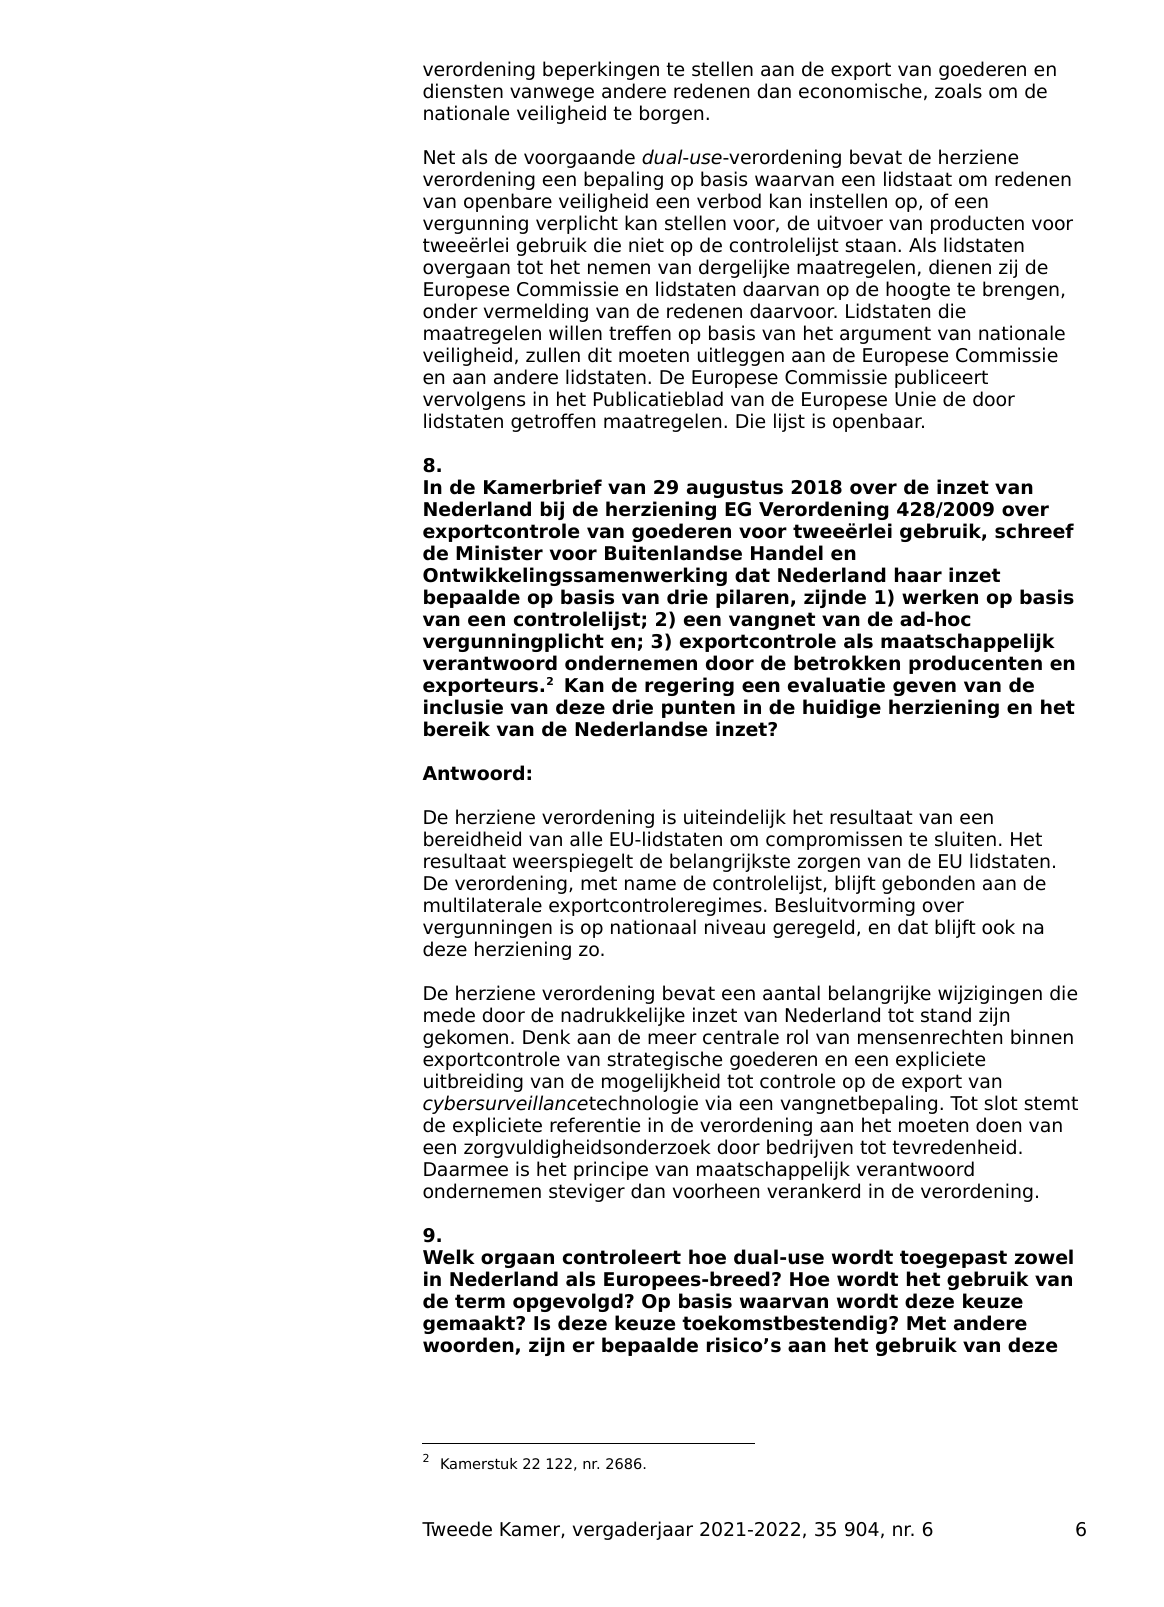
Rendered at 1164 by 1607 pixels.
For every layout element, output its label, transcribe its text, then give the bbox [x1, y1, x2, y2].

text Welk orgaan controleert hoe dual-use wordt toegepast zowel in Nederland als Europees-breed? Hoe wordt het gebruik van de term opgevolgd? Op basis waarvan wordt deze keuze gemaakt? Is deze keuze toekomstbestendig? Met andere woorden, zijn er bepaalde risico’s aan het gebruik van deze [422, 1247, 1087, 1357]
subtitle Antwoord: [422, 763, 1087, 785]
text 9. [422, 1225, 1087, 1247]
text Kamerstuk 22 122, nr. 2686. [422, 1452, 1087, 1474]
text De herziene verordening bevat een aantal belangrijke wijzigingen die mede door de nadrukkelijke inzet van Nederland tot stand zijn gekomen. Denk aan de meer centrale rol van mensenrechten binnen exportcontrole van strategische goederen en een expliciete uitbreiding van de mogelijkheid tot controle op de export van cybersurveillancetechnologie via een vangnetbepaling. Tot slot stemt de expliciete referentie in de verordening aan het moeten doen van een zorgvuldigheidsonderzoek door bedrijven tot tevredenheid. Daarmee is het principe van maatschappelijk verantwoord ondernemen steviger dan voorheen verankerd in de verordening. [422, 983, 1087, 1203]
text 8. [422, 455, 1087, 477]
text verordening beperkingen te stellen aan de export van goederen en diensten vanwege andere redenen dan economische, zoals om de nationale veiligheid te borgen. [422, 59, 1087, 125]
text De herziene verordening is uiteindelijk het resultaat van een bereidheid van alle EU-lidstaten om compromissen te sluiten. Het resultaat weerspiegelt de belangrijkste zorgen van de EU lidstaten. De verordening, met name de controlelijst, blijft gebonden aan de multilaterale exportcontroleregimes. Besluitvorming over vergunningen is op nationaal niveau geregeld, en dat blijft ook na deze herziening zo. [422, 807, 1087, 961]
text Net als de voorgaande dual-use-verordening bevat de herziene verordening een bepaling op basis waarvan een lidstaat om redenen van openbare veiligheid een verbod kan instellen op, of een vergunning verplicht kan stellen voor, de uitvoer van producten voor tweeërlei gebruik die niet op de controlelijst staan. Als lidstaten overgaan tot het nemen van dergelijke maatregelen, dienen zij de Europese Commissie en lidstaten daarvan op de hoogte te brengen, onder vermelding van de redenen daarvoor. Lidstaten die maatregelen willen treffen op basis van het argument van nationale veiligheid, zullen dit moeten uitleggen aan de Europese Commissie en aan andere lidstaten. De Europese Commissie publiceert vervolgens in het Publicatieblad van de Europese Unie de door lidstaten getroffen maatregelen. Die lijst is openbaar. [422, 147, 1087, 433]
text In de Kamerbrief van 29 augustus 2018 over de inzet van Nederland bij de herziening EG Verordening 428/2009 over exportcontrole van goederen voor tweeërlei gebruik, schreef de Minister voor Buitenlandse Handel en Ontwikkelingssamenwerking dat Nederland haar inzet bepaalde op basis van drie pilaren, zijnde 1) werken op basis van een controlelijst; 2) een vangnet van de ad-hoc vergunningplicht en; 3) exportcontrole als maatschappelijk verantwoord ondernemen door de betrokken producenten en exporteurs. Kan de regering een evaluatie geven van de inclusie van deze drie punten in de huidige herziening en het bereik van de Nederlandse inzet? [422, 477, 1087, 741]
